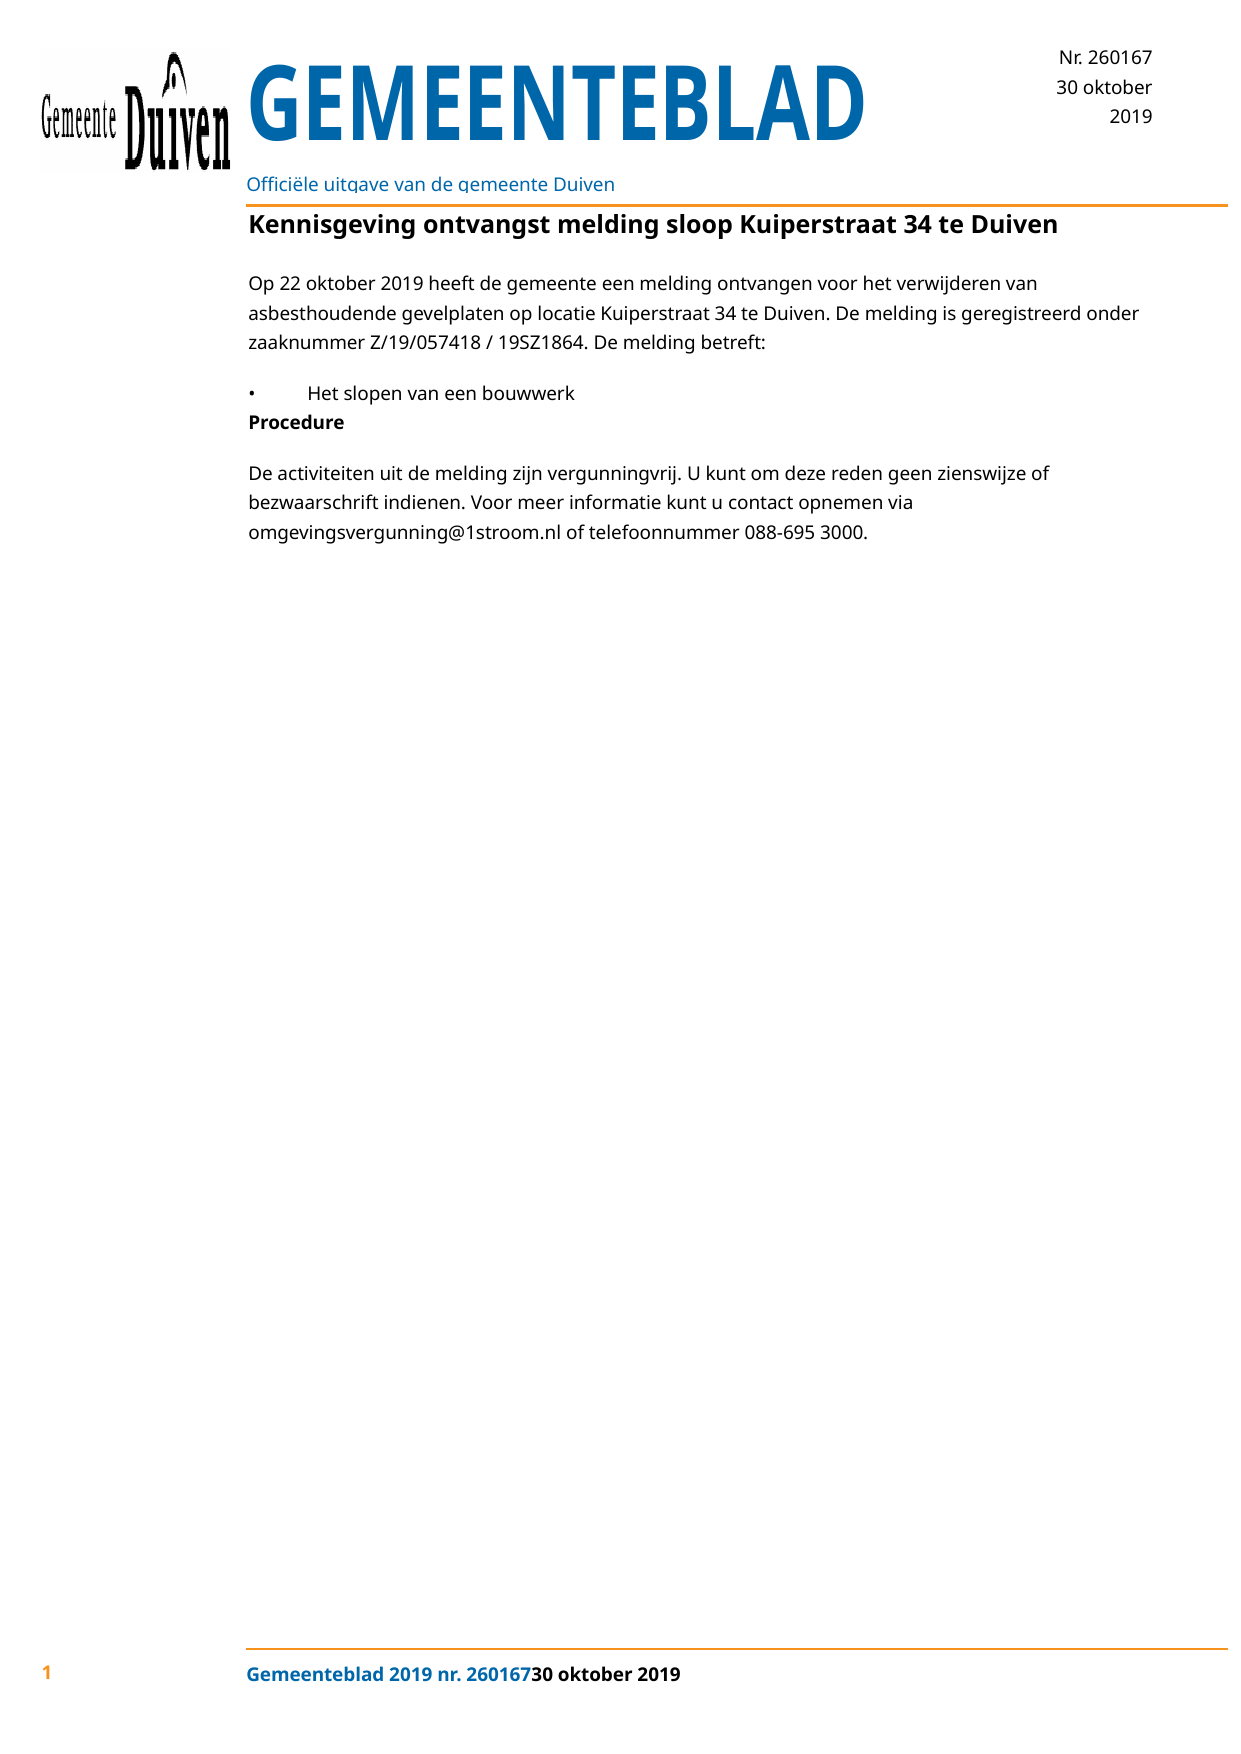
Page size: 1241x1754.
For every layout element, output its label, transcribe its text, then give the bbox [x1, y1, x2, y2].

picture [41, 47, 231, 172]
text Kennisgeving ontvangst melding sloop Kuiperstraat 34 te Duiven [248, 207, 1152, 241]
list Het slopen van een bouwwerk [248, 380, 1152, 406]
text Procedure [248, 409, 1152, 435]
text De activiteiten uit de melding zijn vergunningvrij. U kunt om deze reden geen zienswijze of bezwaarschrift indienen. Voor meer informatie kunt u contact opnemen via omgevingsvergunning@1stroom.nl of telefoonnummer 088-695 3000. [248, 460, 1152, 545]
text Op 22 oktober 2019 heeft de gemeente een melding ontvangen voor het verwijderen van asbesthoudende gevelplaten op locatie Kuiperstraat 34 te Duiven. De melding is geregistreerd onder zaaknummer Z/19/057418 / 19SZ1864. De melding betreft: [248, 270, 1152, 355]
